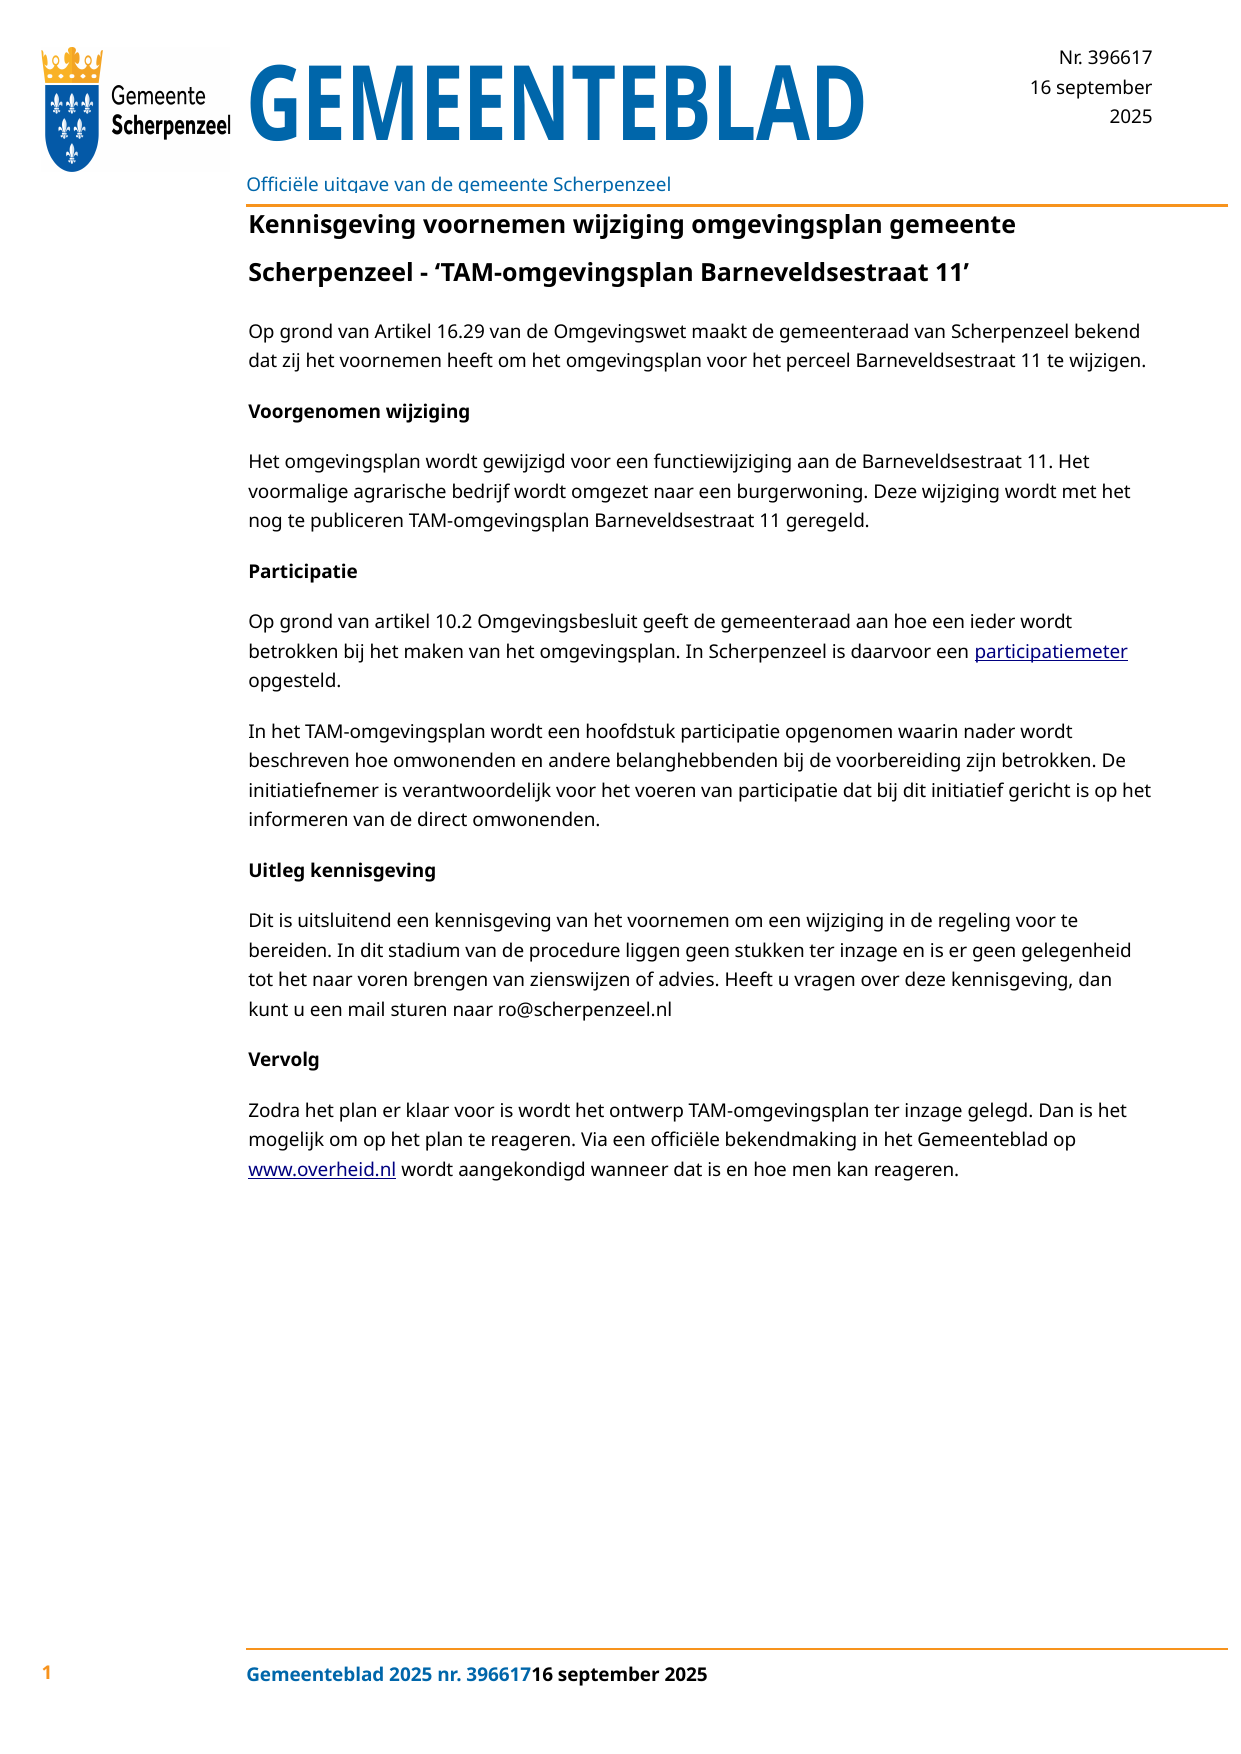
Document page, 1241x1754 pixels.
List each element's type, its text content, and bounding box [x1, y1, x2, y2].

text Zodra het plan er klaar voor is wordt het ontwerp TAM-omgevingsplan ter inzage gelegd. Dan is het mogelijk om op het plan te reageren. Via een officiële bekendmaking in het Gemeenteblad op www.overheid.nl wordt aangekondigd wanneer dat is en hoe men kan reageren. [248, 1097, 1152, 1182]
text Kennisgeving voornemen wijziging omgevingsplan gemeente Scherpenzeel - ‘TAM-omgevingsplan Barneveldsestraat 11’ [248, 207, 1152, 288]
text Het omgevingsplan wordt gewijzigd voor een functiewijziging aan de Barneveldsestraat 11. Het voormalige agrarische bedrijf wordt omgezet naar een burgerwoning. Deze wijziging wordt met het nog te publiceren TAM-omgevingsplan Barneveldsestraat 11 geregeld. [248, 448, 1152, 533]
text Op grond van Artikel 16.29 van de Omgevingswet maakt de gemeenteraad van Scherpenzeel bekend dat zij het voornemen heeft om het omgevingsplan voor het perceel Barneveldsestraat 11 te wijzigen. [248, 318, 1152, 373]
text Voorgenomen wijziging [248, 398, 1152, 424]
text Vervolg [248, 1047, 1152, 1072]
text Dit is uitsluitend een kennisgeving van het voornemen om een wijziging in de regeling voor te bereiden. In dit stadium van de procedure liggen geen stukken ter inzage en is er geen gelegenheid tot het naar voren brengen van zienswijzen of advies. Heeft u vragen over deze kennisgeving, dan kunt u een mail sturen naar ro@scherpenzeel.nl [248, 907, 1152, 1022]
text Op grond van artikel 10.2 Omgevingsbesluit geeft de gemeenteraad aan hoe een ieder wordt betrokken bij het maken van het omgevingsplan. In Scherpenzeel is daarvoor een participatiemeter opgesteld. [248, 608, 1152, 693]
text In het TAM-omgevingsplan wordt een hoofdstuk participatie opgenomen waarin nader wordt beschreven hoe omwonenden en andere belanghebbenden bij de voorbereiding zijn betrokken. De initiatiefnemer is verantwoordelijk voor het voeren van participatie dat bij dit initiatief gericht is op het informeren van de direct omwonenden. [248, 718, 1152, 832]
text Uitleg kennisgeving [248, 857, 1152, 883]
picture [41, 47, 231, 172]
text Participatie [248, 558, 1152, 584]
